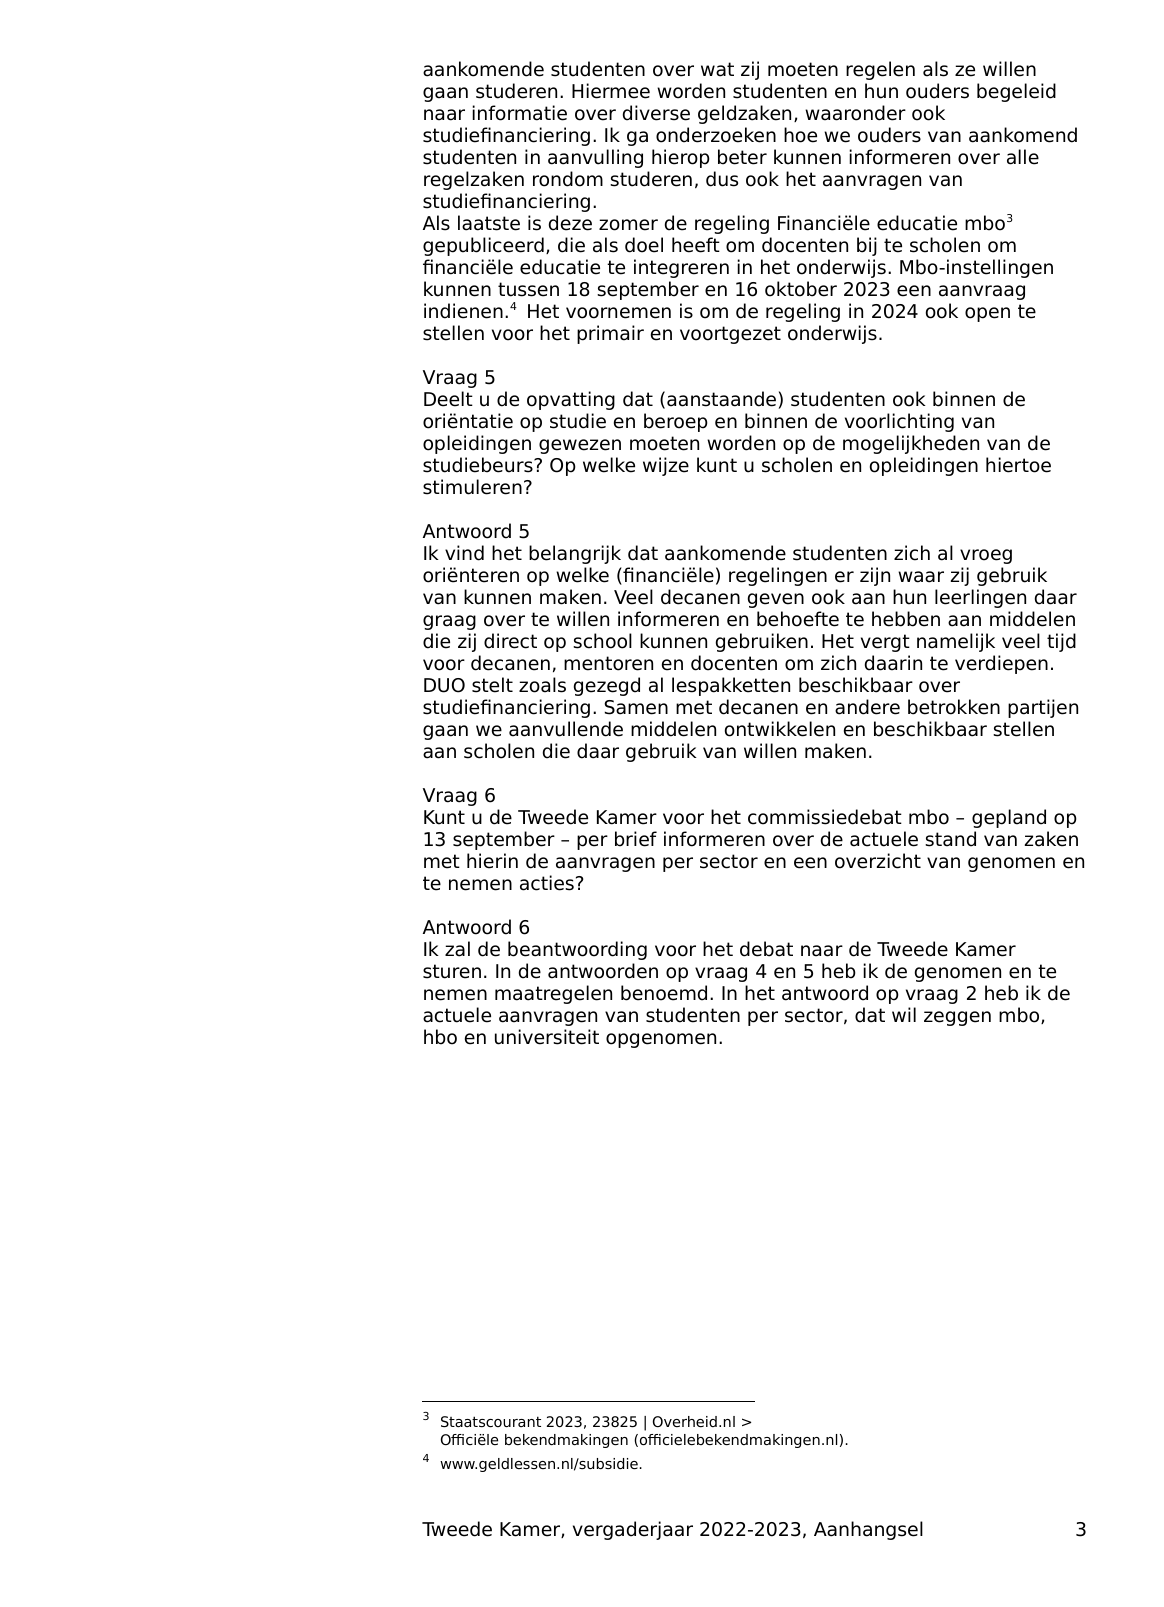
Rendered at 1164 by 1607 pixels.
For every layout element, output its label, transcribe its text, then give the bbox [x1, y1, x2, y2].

text www.geldlessen.nl/subsidie. [422, 1452, 1087, 1474]
text Staatscourant 2023, 23825 | Overheid.nl > Officiële bekendmakingen (officielebekendmakingen.nl). [422, 1410, 1087, 1449]
text Ik vind het belangrijk dat aankomende studenten zich al vroeg oriënteren op welke (financiële) regelingen er zijn waar zij gebruik van kunnen maken. Veel decanen geven ook aan hun leerlingen daar graag over te willen informeren en behoefte te hebben aan middelen die zij direct op school kunnen gebruiken. Het vergt namelijk veel tijd voor decanen, mentoren en docenten om zich daarin te verdiepen. DUO stelt zoals gezegd al lespakketten beschikbaar over studiefinanciering. Samen met decanen en andere betrokken partijen gaan we aanvullende middelen ontwikkelen en beschikbaar stellen aan scholen die daar gebruik van willen maken. [422, 543, 1087, 763]
text aankomende studenten over wat zij moeten regelen als ze willen gaan studeren. Hiermee worden studenten en hun ouders begeleid naar informatie over diverse geldzaken, waaronder ook studiefinanciering. Ik ga onderzoeken hoe we ouders van aankomend studenten in aanvulling hierop beter kunnen informeren over alle regelzaken rondom studeren, dus ook het aanvragen van studiefinanciering. [422, 59, 1087, 213]
text Deelt u de opvatting dat (aanstaande) studenten ook binnen de oriëntatie op studie en beroep en binnen de voorlichting van opleidingen gewezen moeten worden op de mogelijkheden van de studiebeurs? Op welke wijze kunt u scholen en opleidingen hiertoe stimuleren? [422, 389, 1087, 499]
text Als laatste is deze zomer de regeling Financiële educatie mbo gepubliceerd, die als doel heeft om docenten bij te scholen om financiële educatie te integreren in het onderwijs. Mbo-instellingen kunnen tussen 18 september en 16 oktober 2023 een aanvraag indienen. Het voornemen is om de regeling in 2024 ook open te stellen voor het primair en voortgezet onderwijs. [422, 213, 1087, 345]
text Ik zal de beantwoording voor het debat naar de Tweede Kamer sturen. In de antwoorden op vraag 4 en 5 heb ik de genomen en te nemen maatregelen benoemd. In het antwoord op vraag 2 heb ik de actuele aanvragen van studenten per sector, dat wil zeggen mbo, hbo en universiteit opgenomen. [422, 939, 1087, 1049]
text Vraag 6 [422, 785, 1087, 807]
text Vraag 5 [422, 367, 1087, 389]
text Kunt u de Tweede Kamer voor het commissiedebat mbo – gepland op 13 september – per brief informeren over de actuele stand van zaken met hierin de aanvragen per sector en een overzicht van genomen en te nemen acties? [422, 807, 1087, 895]
text Antwoord 6 [422, 917, 1087, 939]
text Antwoord 5 [422, 521, 1087, 543]
